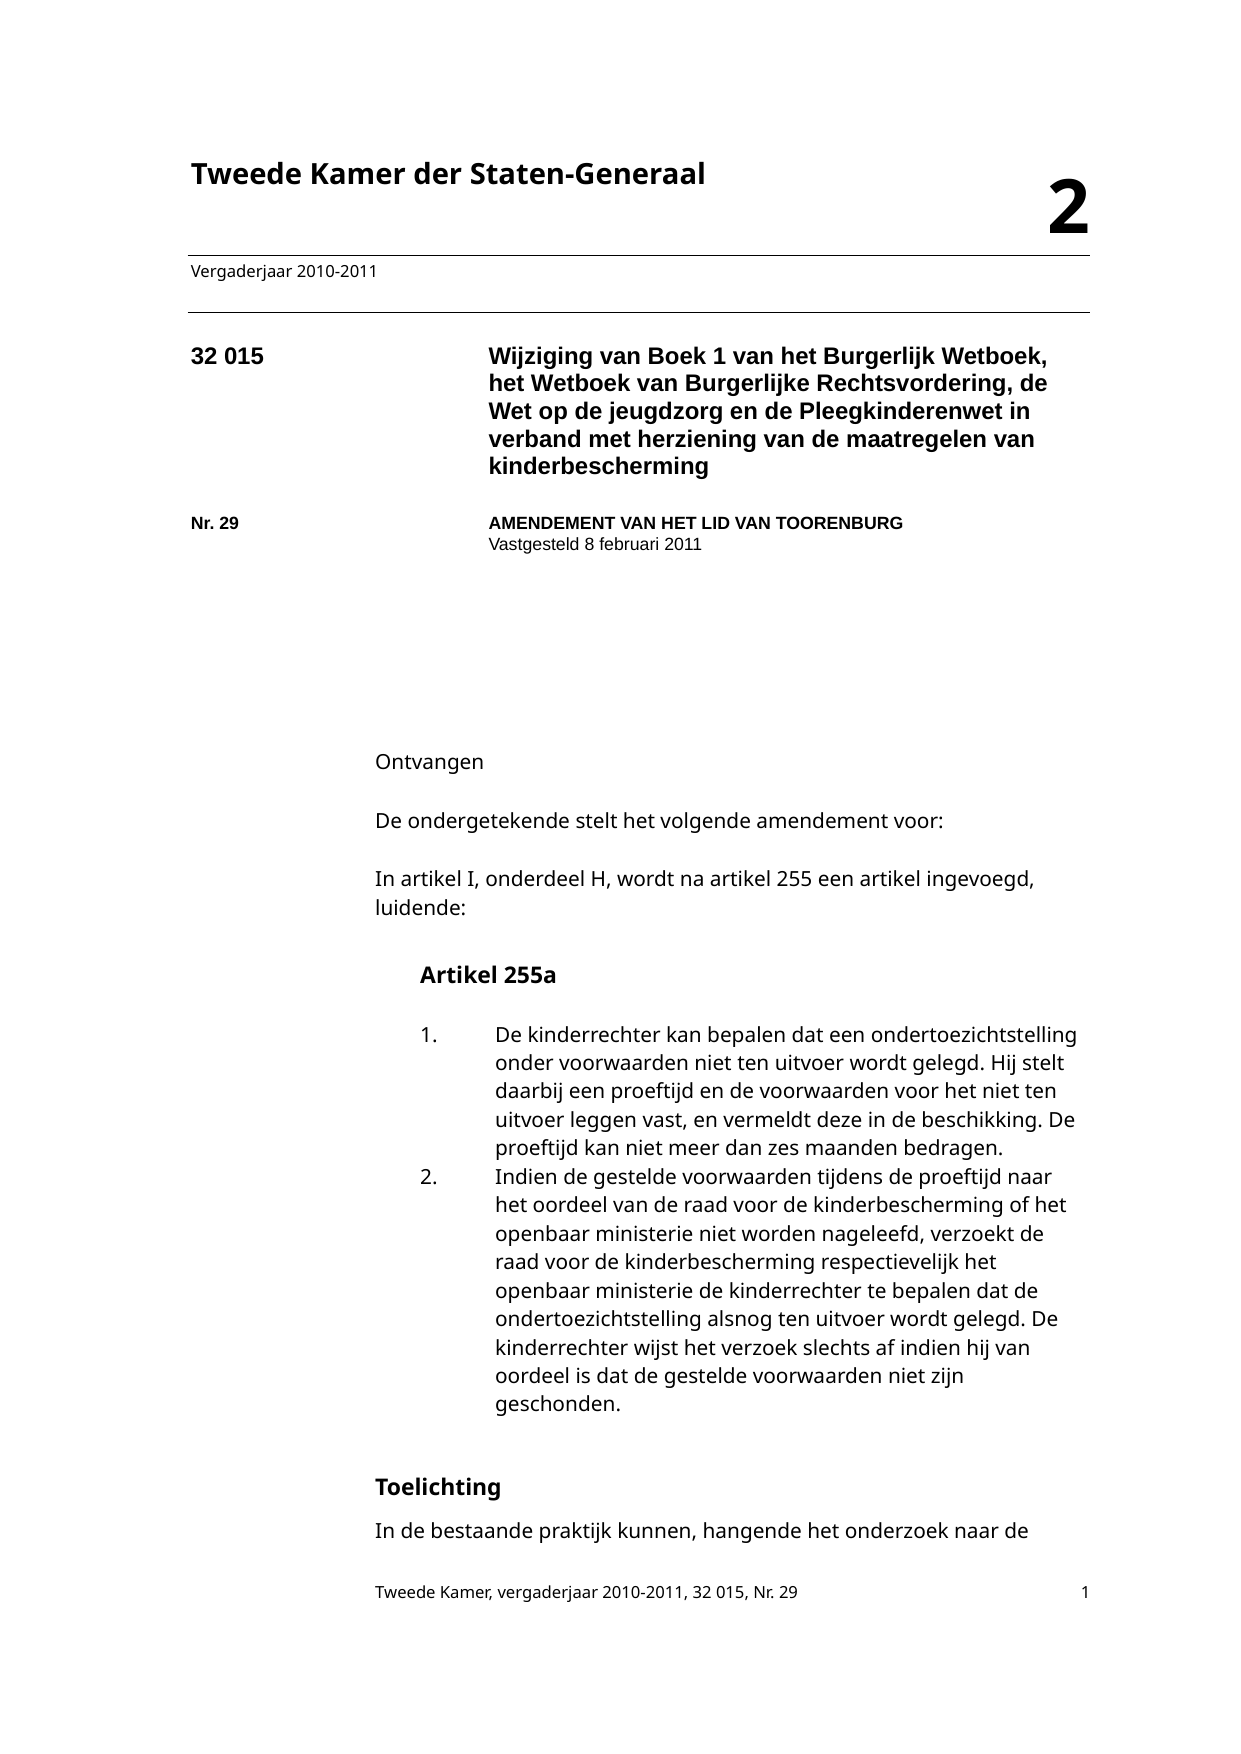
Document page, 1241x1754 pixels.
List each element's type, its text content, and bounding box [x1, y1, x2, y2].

table_cell Nr. 29 [188, 510, 485, 629]
list De kinderrechter kan bepalen dat een ondertoezichtstelling onder voorwaarden niet ten uitvoer wordt gelegd. Hij stelt daarbij een proeftijd en de voorwaarden voor het niet ten uitvoer leggen vast, en vermeldt deze in de beschikking. De proeftijd kan niet meer dan zes maanden bedragen. [420, 1020, 1090, 1162]
table_cell AMENDEMENT VAN HET LID VAN TOORENBURG Vastgesteld 8 februari 2011 [485, 510, 1090, 629]
table_header 2 [910, 150, 1090, 255]
subtitle Toelichting [375, 1470, 1090, 1502]
table_cell 32 015 [188, 339, 485, 510]
text In artikel I, onderdeel H, wordt na artikel 255 een artikel ingevoegd, luidende: [375, 864, 1090, 921]
list Indien de gestelde voorwaarden tijdens de proeftijd naar het oordeel van de raad voor de kinderbescherming of het openbaar ministerie niet worden nageleefd, verzoekt de raad voor de kinderbescherming respectievelijk het openbaar ministerie de kinderrechter te bepalen dat de ondertoezichtstelling alsnog ten uitvoer wordt gelegd. De kinderrechter wijst het verzoek slechts af indien hij van oordeel is dat de gestelde voorwaarden niet zijn geschonden. [420, 1162, 1090, 1418]
table_cell [485, 313, 1090, 339]
table_cell Vergaderjaar 2010-2011 [188, 256, 485, 312]
table_cell [485, 256, 1090, 312]
subtitle Artikel 255a [420, 958, 1090, 990]
table_cell Wijziging van Boek 1 van het Burgerlijk Wetboek, het Wetboek van Burgerlijke Rechtsvordering, de Wet op de jeugdzorg en de Pleegkinderenwet in verband met herziening van de maatregelen van kinderbescherming [485, 339, 1090, 510]
text In de bestaande praktijk kunnen, hangende het onderzoek naar de [375, 1517, 1090, 1545]
text De ondergetekende stelt het volgende amendement voor: [375, 806, 1090, 834]
table_header Tweede Kamer der Staten-Generaal [188, 150, 909, 255]
table_cell [188, 313, 485, 339]
text Ontvangen [375, 747, 1090, 776]
